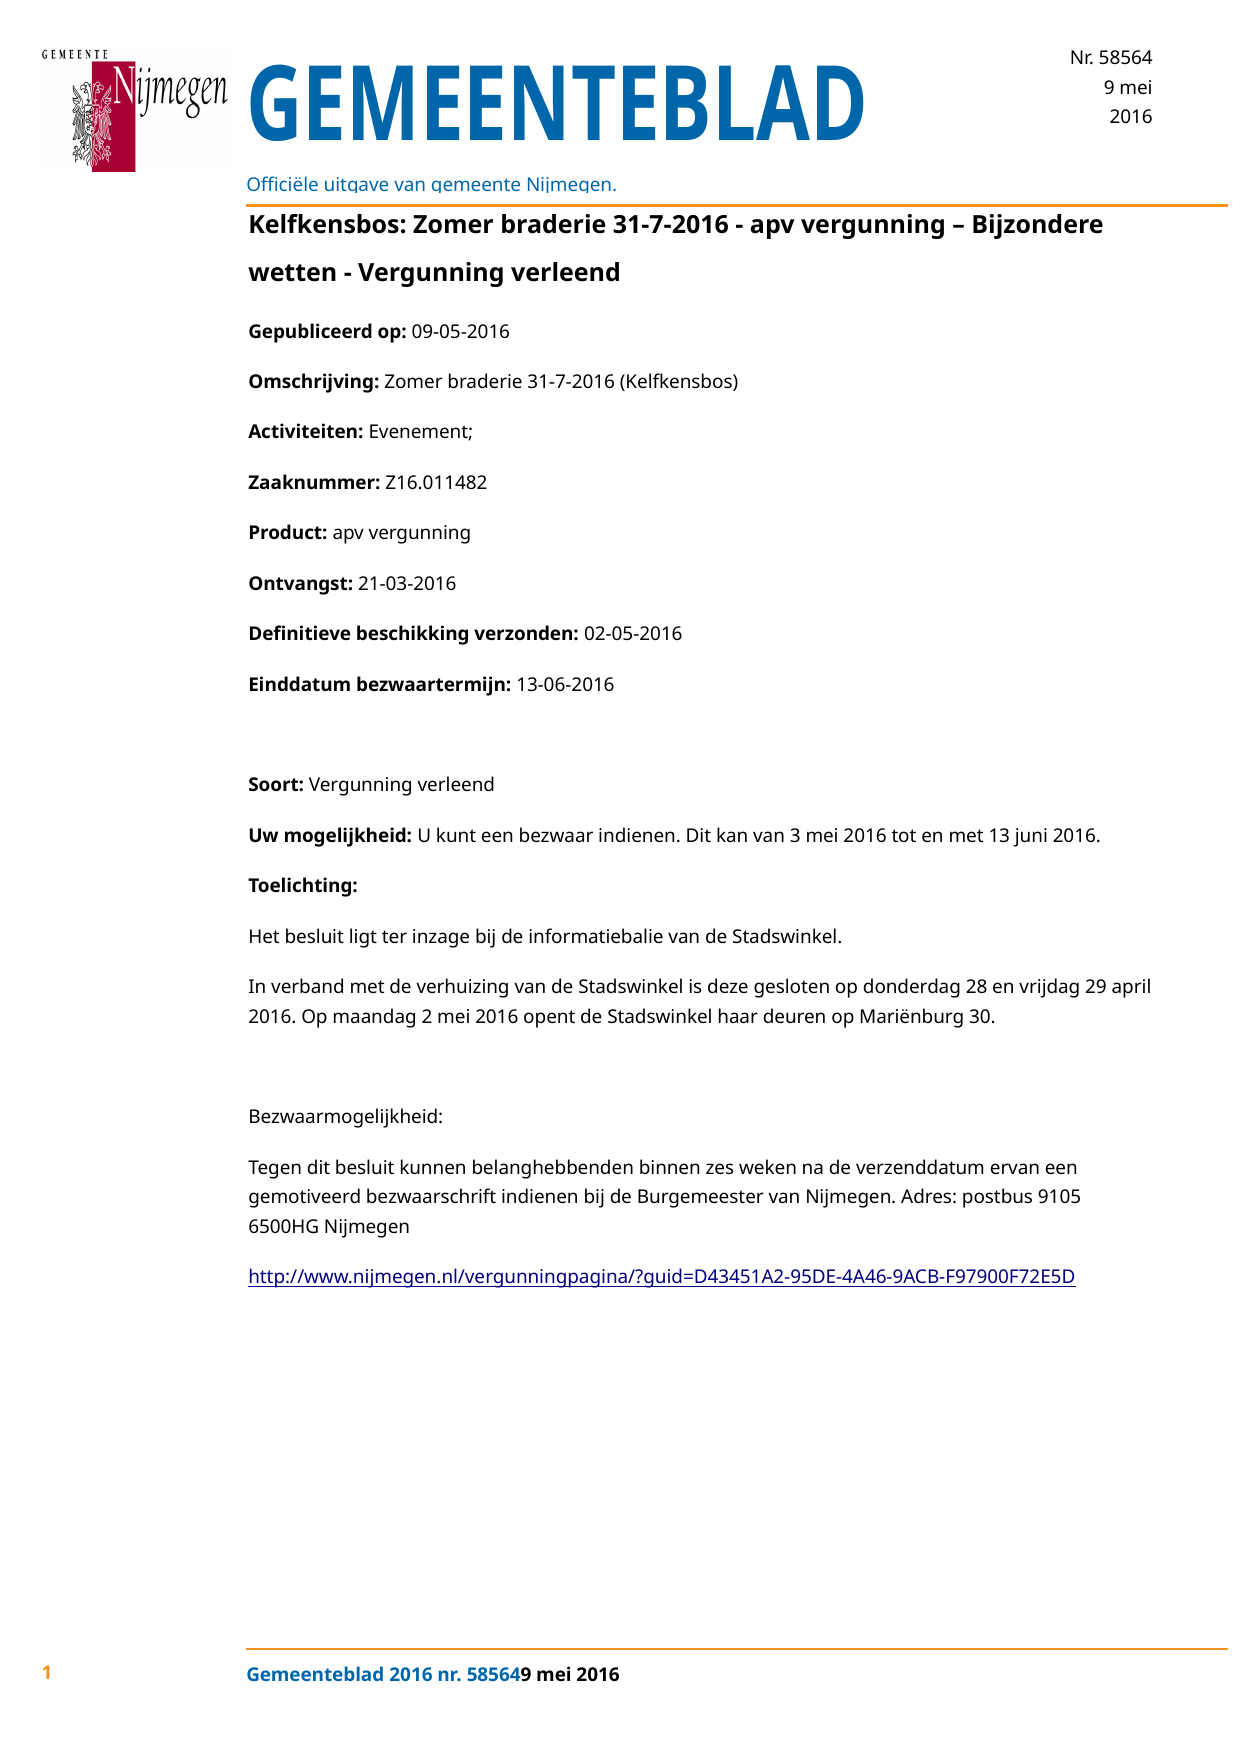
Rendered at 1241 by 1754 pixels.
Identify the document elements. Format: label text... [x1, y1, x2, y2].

picture [41, 47, 231, 172]
text Gepubliceerd op: 09-05-2016 [248, 318, 1152, 344]
text Ontvangst: 21-03-2016 [248, 570, 1152, 596]
text In verband met de verhuizing van de Stadswinkel is deze gesloten op donderdag 28 en vrijdag 29 april 2016. Op maandag 2 mei 2016 opent de Stadswinkel haar deuren op Mariënburg 30. [248, 973, 1152, 1029]
text Uw mogelijkheid: U kunt een bezwaar indienen. Dit kan van 3 mei 2016 tot en met 13 juni 2016. [248, 822, 1152, 848]
text Activiteiten: Evenement; [248, 419, 1152, 444]
text Einddatum bezwaartermijn: 13-06-2016 [248, 671, 1152, 697]
text Definitieve beschikking verzonden: 02-05-2016 [248, 620, 1152, 646]
text Het besluit ligt ter inzage bij de informatiebalie van de Stadswinkel. [248, 923, 1152, 949]
text Soort: Vergunning verleend [248, 772, 1152, 797]
text Kelfkensbos: Zomer braderie 31-7-2016 - apv vergunning – Bijzondere wetten - Vergunning verleend [248, 207, 1152, 288]
text http://www.nijmegen.nl/vergunningpagina/?guid=D43451A2-95DE-4A46-9ACB-F97900F72E5D [248, 1264, 1152, 1289]
text Zaaknummer: Z16.011482 [248, 469, 1152, 495]
text Product: apv vergunning [248, 519, 1152, 545]
text Bezwaarmogelijkheid: [248, 1104, 1152, 1129]
text Omschrijving: Zomer braderie 31-7-2016 (Kelfkensbos) [248, 368, 1152, 394]
text Tegen dit besluit kunnen belanghebbenden binnen zes weken na de verzenddatum ervan een gemotiveerd bezwaarschrift indienen bij de Burgemeester van Nijmegen. Adres: postbus 9105 6500HG Nijmegen [248, 1154, 1152, 1239]
text Toelichting: [248, 872, 1152, 898]
